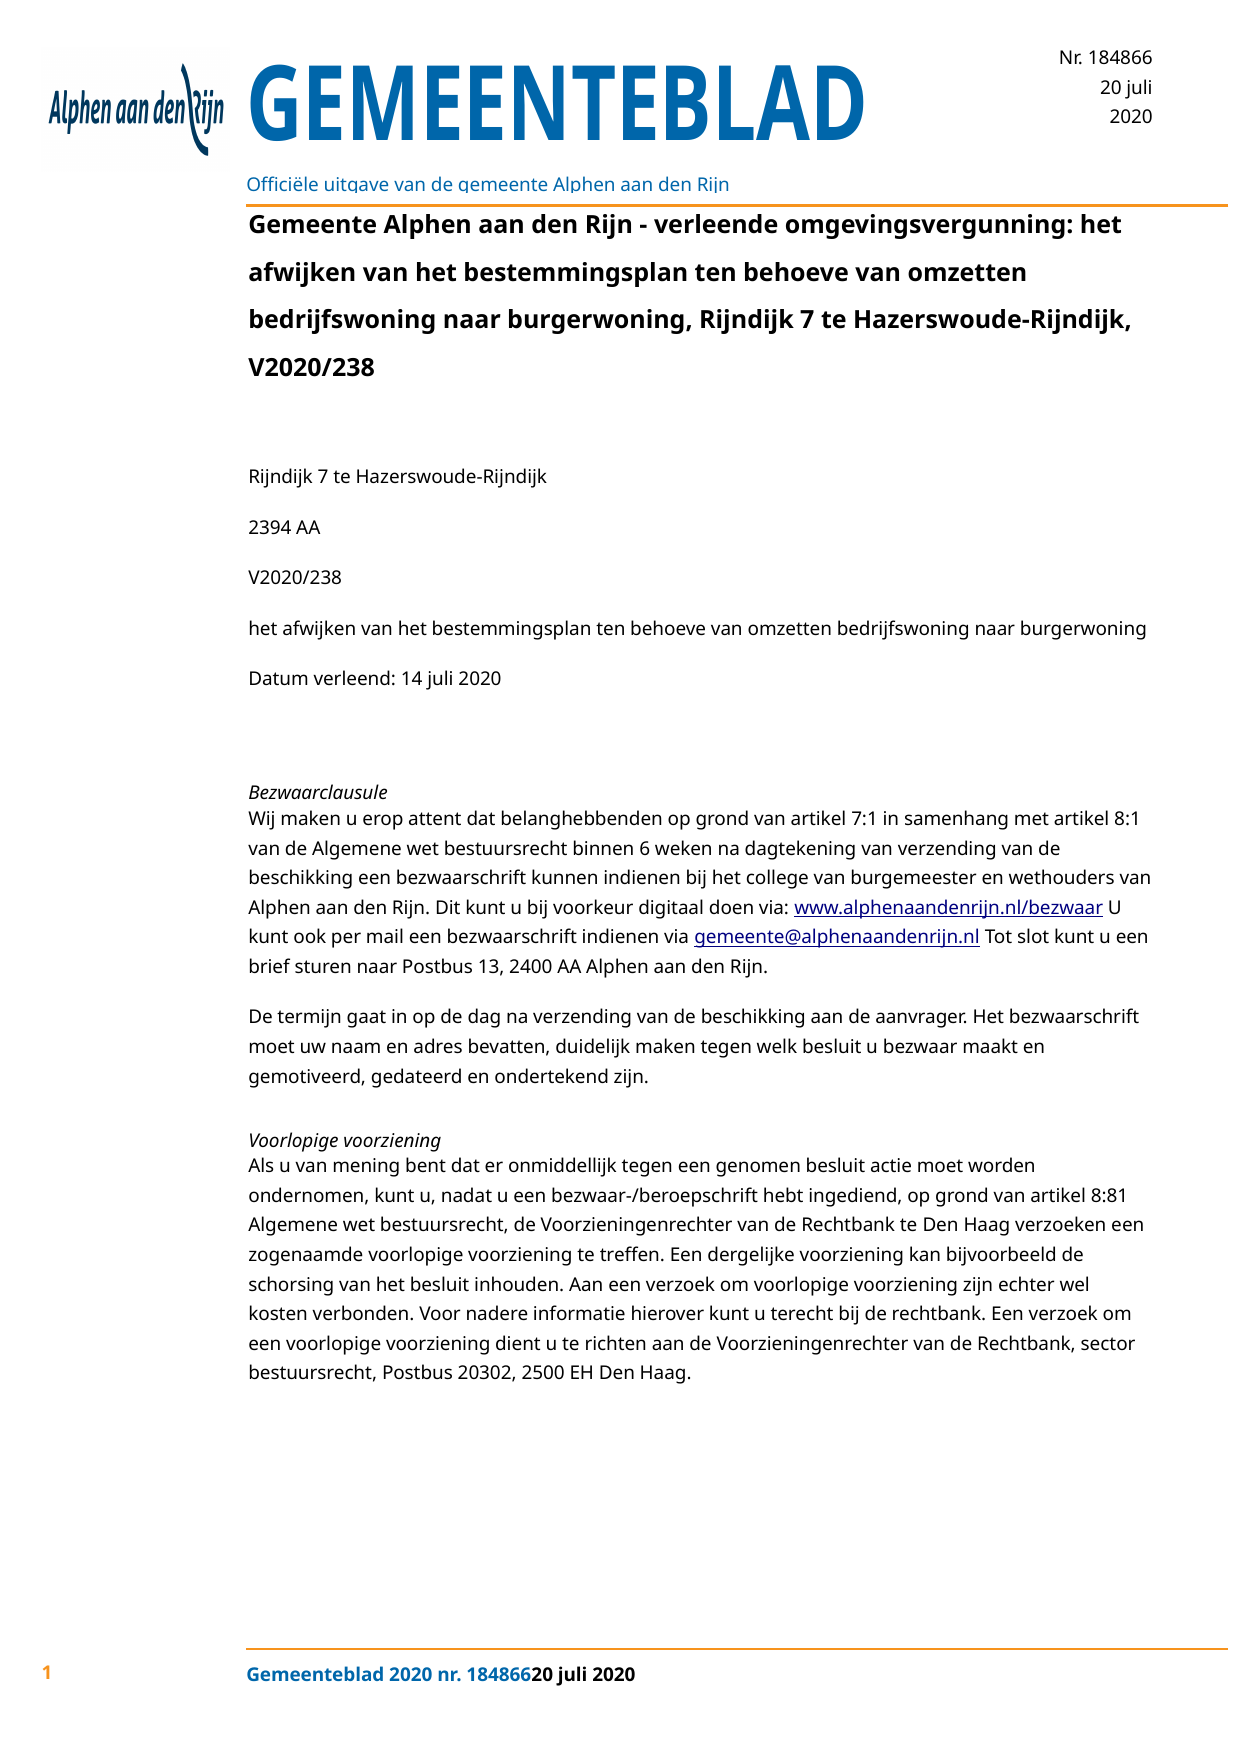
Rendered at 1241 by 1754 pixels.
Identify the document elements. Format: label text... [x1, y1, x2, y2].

text het afwijken van het bestemmingsplan ten behoeve van omzetten bedrijfswoning naar burgerwoning [248, 615, 1152, 641]
text 2394 AA [248, 514, 1152, 540]
text Gemeente Alphen aan den Rijn - verleende omgevingsvergunning: het afwijken van het bestemmingsplan ten behoeve van omzetten bedrijfswoning naar burgerwoning, Rijndijk 7 te Hazerswoude-Rijndijk, V2020/238 [248, 207, 1152, 384]
text Wij maken u erop attent dat belanghebbenden op grond van artikel 7:1 in samenhang met artikel 8:1 van de Algemene wet bestuursrecht binnen 6 weken na dagtekening van verzending van de beschikking een bezwaarschrift kunnen indienen bij het college van burgemeester en wethouders van Alphen aan den Rijn. Dit kunt u bij voorkeur digitaal doen via: www.alphenaandenrijn.nl/bezwaar U kunt ook per mail een bezwaarschrift indienen via gemeente@alphenaandenrijn.nl Tot slot kunt u een brief sturen naar Postbus 13, 2400 AA Alphen aan den Rijn. [248, 805, 1152, 979]
text Datum verleend: 14 juli 2020 [248, 665, 1152, 691]
text Als u van mening bent dat er onmiddellijk tegen een genomen besluit actie moet worden ondernomen, kunt u, nadat u een bezwaar-/beroepschrift hebt ingediend, op grond van artikel 8:81 Algemene wet bestuursrecht, de Voorzieningenrechter van de Rechtbank te Den Haag verzoeken een zogenaamde voorlopige voorziening te treffen. Een dergelijke voorziening kan bijvoorbeeld de schorsing van het besluit inhouden. Aan een verzoek om voorlopige voorziening zijn echter wel kosten verbonden. Voor nadere informatie hierover kunt u terecht bij de rechtbank. Een verzoek om een voorlopige voorziening dient u te richten aan de Voorzieningenrechter van de Rechtbank, sector bestuursrecht, Postbus 20302, 2500 EH Den Haag. [248, 1152, 1152, 1385]
text De termijn gaat in op de dag na verzending van de beschikking aan de aanvrager. Het bezwaarschrift moet uw naam en adres bevatten, duidelijk maken tegen welk besluit u bezwaar maakt en gemotiveerd, gedateerd en ondertekend zijn. [248, 1004, 1152, 1088]
text Voorlopige voorziening [248, 1127, 1152, 1152]
text Bezwaarclausule [248, 779, 1152, 805]
text Rijndijk 7 te Hazerswoude-Rijndijk [248, 463, 1152, 489]
picture [41, 47, 231, 172]
text V2020/238 [248, 564, 1152, 590]
